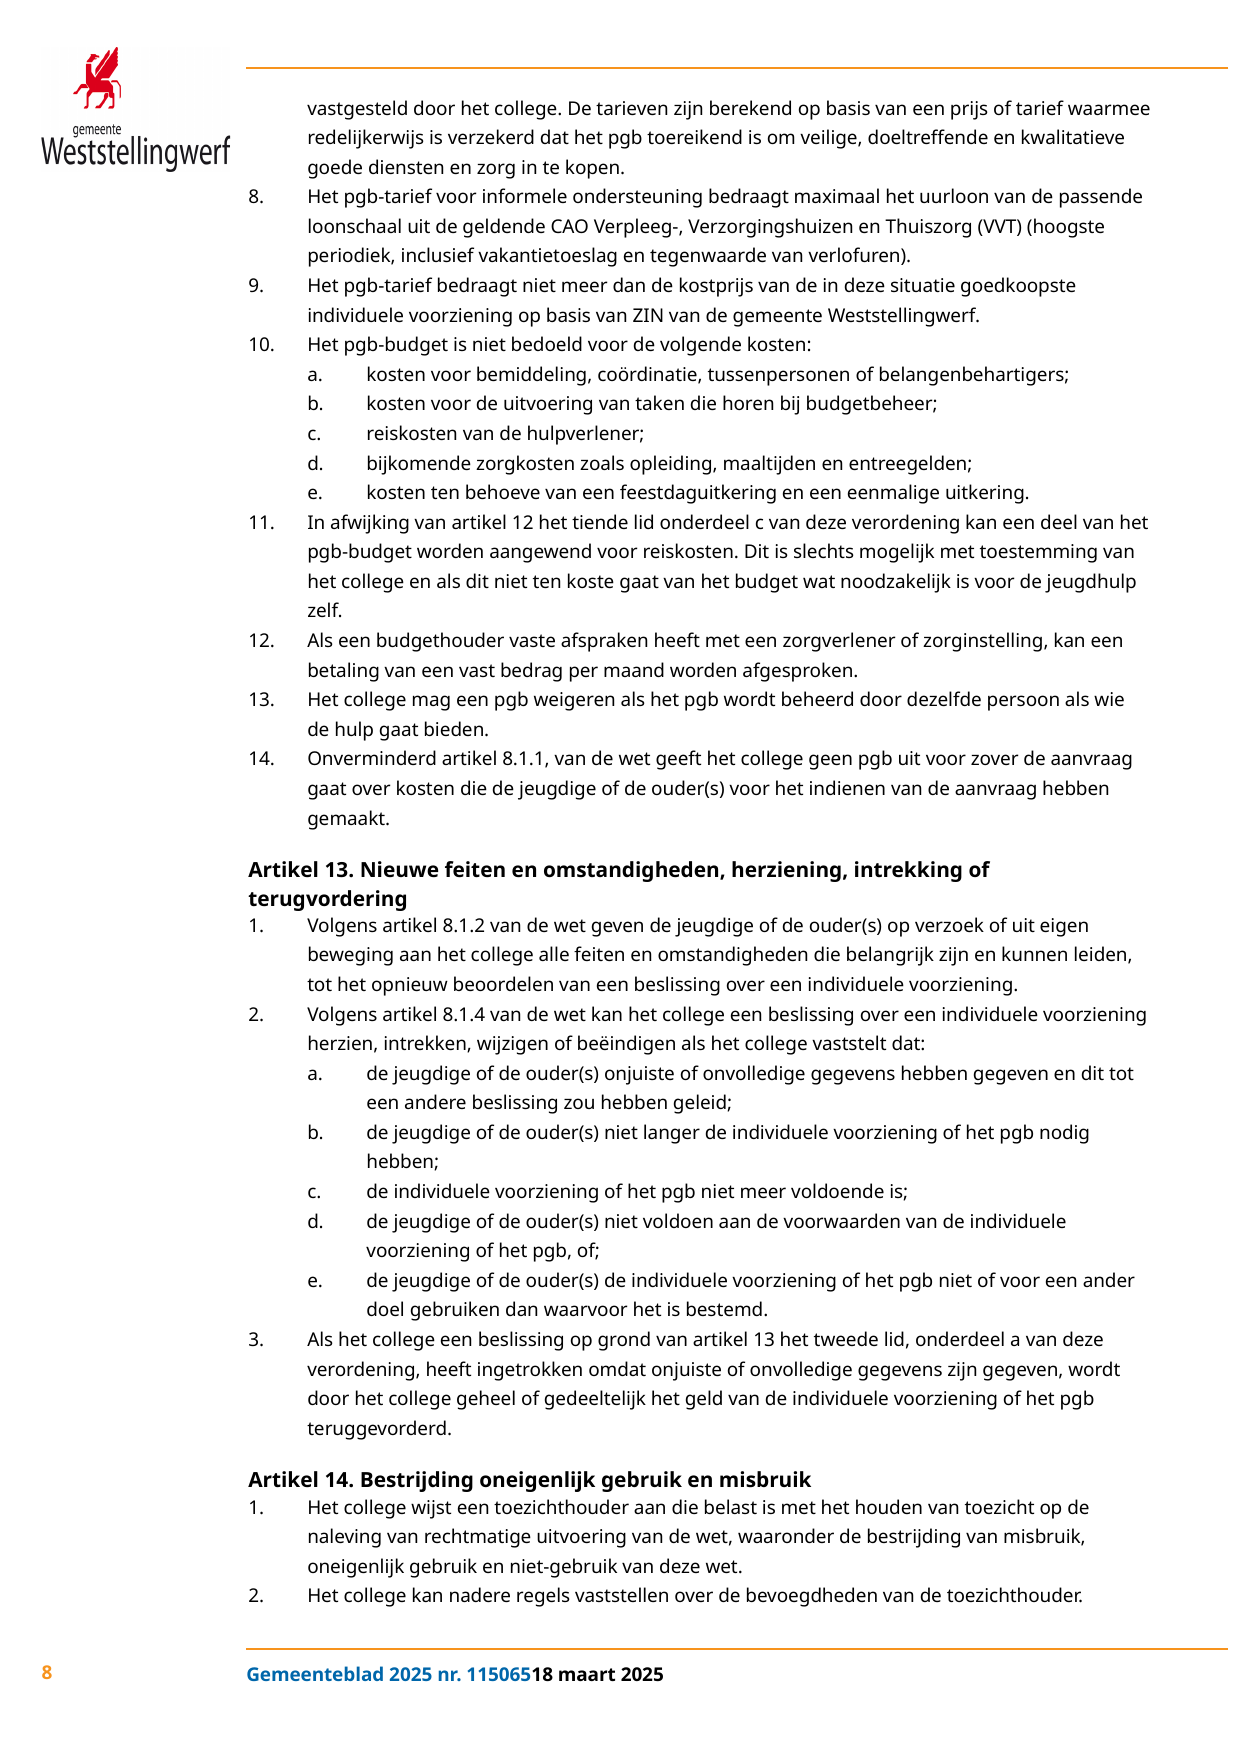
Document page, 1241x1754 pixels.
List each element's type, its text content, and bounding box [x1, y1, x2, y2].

list Volgens artikel 8.1.2 van de wet geven de jeugdige of de ouder(s) op verzoek of uit eigen beweging aan het college alle feiten en omstandigheden die belangrijk zijn en kunnen leiden, tot het opnieuw beoordelen van een beslissing over een individuele voorziening. [248, 912, 1152, 997]
list reiskosten van de hulpverlener; [307, 420, 1152, 446]
picture [41, 47, 231, 172]
list Volgens artikel 8.1.4 van de wet kan het college een beslissing over een individuele voorziening herzien, intrekken, wijzigen of beëindigen als het college vaststelt dat: [248, 1001, 1152, 1056]
list Het pgb-tarief bedraagt niet meer dan de kostprijs van de in deze situatie goedkoopste individuele voorziening op basis van ZIN van de gemeente Weststellingwerf. [248, 272, 1152, 328]
list Het college kan nadere regels vaststellen over de bevoegdheden van de toezichthouder. [248, 1583, 1152, 1608]
list Het pgb-budget is niet bedoeld voor de volgende kosten: [248, 331, 1152, 357]
list Het pgb-tarief voor informele ondersteuning bedraagt maximaal het uurloon van de passende loonschaal uit de geldende CAO Verpleeg-, Verzorgingshuizen en Thuiszorg (VVT) (hoogste periodiek, inclusief vakantietoeslag en tegenwaarde van verlofuren). [248, 183, 1152, 268]
list In afwijking van artikel 12 het tiende lid onderdeel c van deze verordening kan een deel van het pgb-budget worden aangewend voor reiskosten. Dit is slechts mogelijk met toestemming van het college en als dit niet ten koste gaat van het budget wat noodzakelijk is voor de jeugdhulp zelf. [248, 509, 1152, 623]
list Het college mag een pgb weigeren als het pgb wordt beheerd door dezelfde persoon als wie de hulp gaat bieden. [248, 686, 1152, 742]
list de jeugdige of de ouder(s) niet langer de individuele voorziening of het pgb nodig hebben; [307, 1119, 1152, 1174]
list de individuele voorziening of het pgb niet meer voldoende is; [307, 1178, 1152, 1204]
list bijkomende zorgkosten zoals opleiding, maaltijden en entreegelden; [307, 450, 1152, 476]
text Artikel 13. Nieuwe feiten en omstandigheden, herziening, intrekking of terugvordering [248, 855, 1152, 912]
list de jeugdige of de ouder(s) de individuele voorziening of het pgb niet of voor een ander doel gebruiken dan waarvoor het is bestemd. [307, 1267, 1152, 1322]
text Artikel 14. Bestrijding oneigenlijk gebruik en misbruik [248, 1465, 1152, 1494]
list kosten ten behoeve van een feestdaguitkering en een eenmalige uitkering. [307, 479, 1152, 505]
list kosten voor bemiddeling, coördinatie, tussenpersonen of belangenbehartigers; [307, 361, 1152, 387]
list Het college wijst een toezichthouder aan die belast is met het houden van toezicht op de naleving van rechtmatige uitvoering van de wet, waaronder de bestrijding van misbruik, oneigenlijk gebruik en niet-gebruik van deze wet. [248, 1494, 1152, 1579]
list kosten voor de uitvoering van taken die horen bij budgetbeheer; [307, 391, 1152, 416]
list Als een budgethouder vaste afspraken heeft met een zorgverlener of zorginstelling, kan een betaling van een vast bedrag per maand worden afgesproken. [248, 627, 1152, 683]
list Als het college een beslissing op grond van artikel 13 het tweede lid, onderdeel a van deze verordening, heeft ingetrokken omdat onjuiste of onvolledige gegevens zijn gegeven, wordt door het college geheel of gedeeltelijk het geld van de individuele voorziening of het pgb teruggevorderd. [248, 1326, 1152, 1441]
list de jeugdige of de ouder(s) onjuiste of onvolledige gegevens hebben gegeven en dit tot een andere beslissing zou hebben geleid; [307, 1060, 1152, 1115]
list Onverminderd artikel 8.1.1, van de wet geeft het college geen pgb uit voor zover de aanvraag gaat over kosten die de jeugdige of de ouder(s) voor het indienen van de aanvraag hebben gemaakt. [248, 746, 1152, 831]
list vastgesteld door het college. De tarieven zijn berekend op basis van een prijs of tarief waarmee redelijkerwijs is verzekerd dat het pgb toereikend is om veilige, doeltreffende en kwalitatieve goede diensten en zorg in te kopen. [248, 95, 1152, 180]
list de jeugdige of de ouder(s) niet voldoen aan de voorwaarden van de individuele voorziening of het pgb, of; [307, 1208, 1152, 1263]
